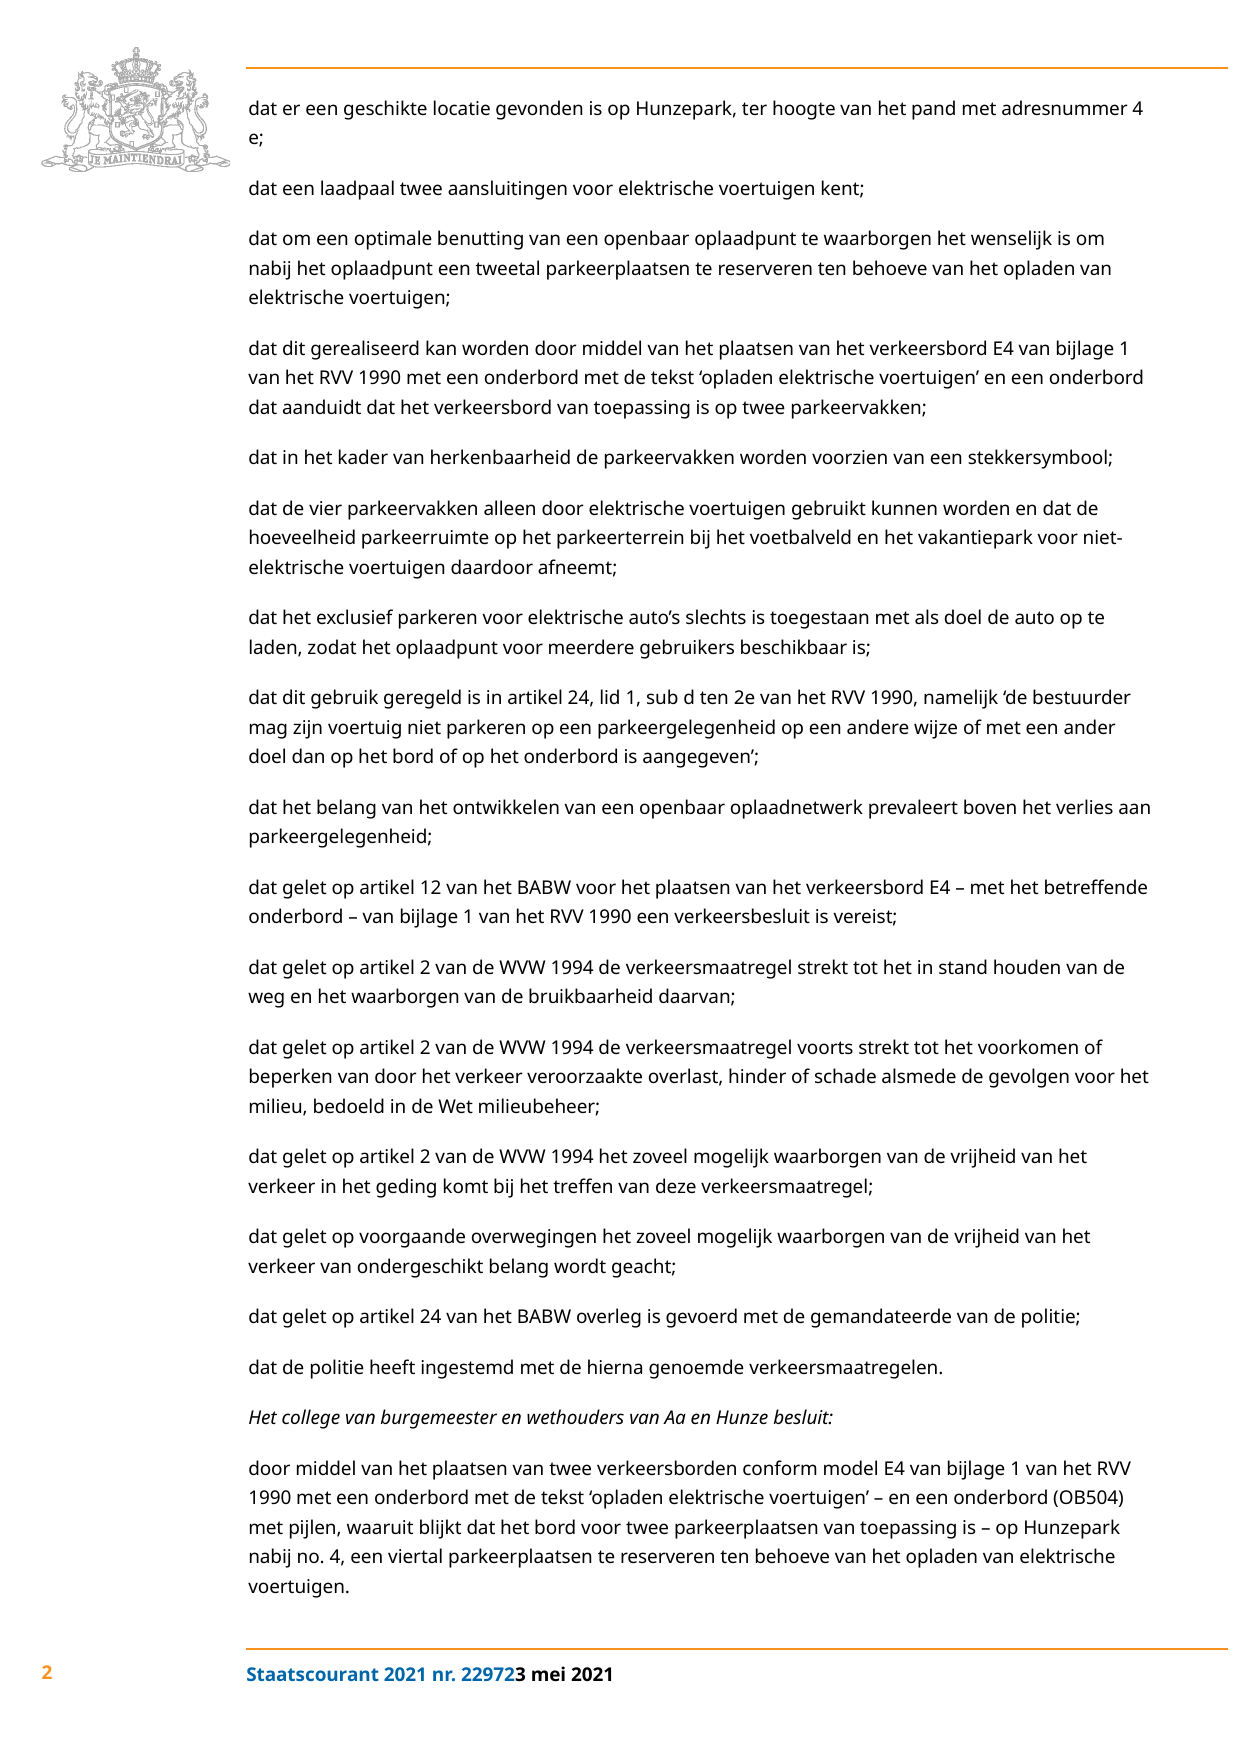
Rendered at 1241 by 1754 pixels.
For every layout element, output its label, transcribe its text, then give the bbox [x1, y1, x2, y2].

text dat het exclusief parkeren voor elektrische auto’s slechts is toegestaan met als doel de auto op te laden, zodat het oplaadpunt voor meerdere gebruikers beschikbaar is; [248, 604, 1152, 660]
text dat gelet op artikel 2 van de WVW 1994 het zoveel mogelijk waarborgen van de vrijheid van het verkeer in het geding komt bij het treffen van deze verkeersmaatregel; [248, 1143, 1152, 1199]
text dat het belang van het ontwikkelen van een openbaar oplaadnetwerk prevaleert boven het verlies aan parkeergelegenheid; [248, 794, 1152, 849]
text dat dit gerealiseerd kan worden door middel van het plaatsen van het verkeersbord E4 van bijlage 1 van het RVV 1990 met een onderbord met de tekst ‘opladen elektrische voertuigen’ en een onderbord dat aanduidt dat het verkeersbord van toepassing is op twee parkeervakken; [248, 335, 1152, 420]
text dat gelet op artikel 12 van het BABW voor het plaatsen van het verkeersbord E4 – met het betreffende onderbord – van bijlage 1 van het RVV 1990 een verkeersbesluit is vereist; [248, 874, 1152, 929]
text dat de vier parkeervakken alleen door elektrische voertuigen gebruikt kunnen worden en dat de hoeveelheid parkeerruimte op het parkeerterrein bij het voetbalveld en het vakantiepark voor niet-elektrische voertuigen daardoor afneemt; [248, 495, 1152, 580]
text dat de politie heeft ingestemd met de hierna genoemde verkeersmaatregelen. [248, 1354, 1152, 1380]
text dat een laadpaal twee aansluitingen voor elektrische voertuigen kent; [248, 175, 1152, 201]
text dat dit gebruik geregeld is in artikel 24, lid 1, sub d ten 2e van het RVV 1990, namelijk ‘de bestuurder mag zijn voertuig niet parkeren op een parkeergelegenheid op een andere wijze of met een ander doel dan op het bord of op het onderbord is aangegeven’; [248, 684, 1152, 769]
text dat gelet op voorgaande overwegingen het zoveel mogelijk waarborgen van de vrijheid van het verkeer van ondergeschikt belang wordt geacht; [248, 1223, 1152, 1279]
text dat om een optimale benutting van een openbaar oplaadpunt te waarborgen het wenselijk is om nabij het oplaadpunt een tweetal parkeerplaatsen te reserveren ten behoeve van het opladen van elektrische voertuigen; [248, 225, 1152, 310]
text Het college van burgemeester en wethouders van Aa en Hunze besluit: [248, 1404, 1152, 1430]
picture [41, 47, 231, 172]
text dat gelet op artikel 2 van de WVW 1994 de verkeersmaatregel strekt tot het in stand houden van de weg en het waarborgen van de bruikbaarheid daarvan; [248, 954, 1152, 1009]
text door middel van het plaatsen van twee verkeersborden conform model E4 van bijlage 1 van het RVV 1990 met een onderbord met de tekst ‘opladen elektrische voertuigen’ – en een onderbord (OB504) met pijlen, waaruit blijkt dat het bord voor twee parkeerplaatsen van toepassing is – op Hunzepark nabij no. 4, een viertal parkeerplaatsen te reserveren ten behoeve van het opladen van elektrische voertuigen. [248, 1455, 1152, 1599]
text dat in het kader van herkenbaarheid de parkeervakken worden voorzien van een stekkersymbool; [248, 444, 1152, 470]
text dat er een geschikte locatie gevonden is op Hunzepark, ter hoogte van het pand met adresnummer 4 e; [248, 95, 1152, 150]
text dat gelet op artikel 2 van de WVW 1994 de verkeersmaatregel voorts strekt tot het voorkomen of beperken van door het verkeer veroorzaakte overlast, hinder of schade alsmede de gevolgen voor het milieu, bedoeld in de Wet milieubeheer; [248, 1034, 1152, 1119]
text dat gelet op artikel 24 van het BABW overleg is gevoerd met de gemandateerde van de politie; [248, 1303, 1152, 1329]
